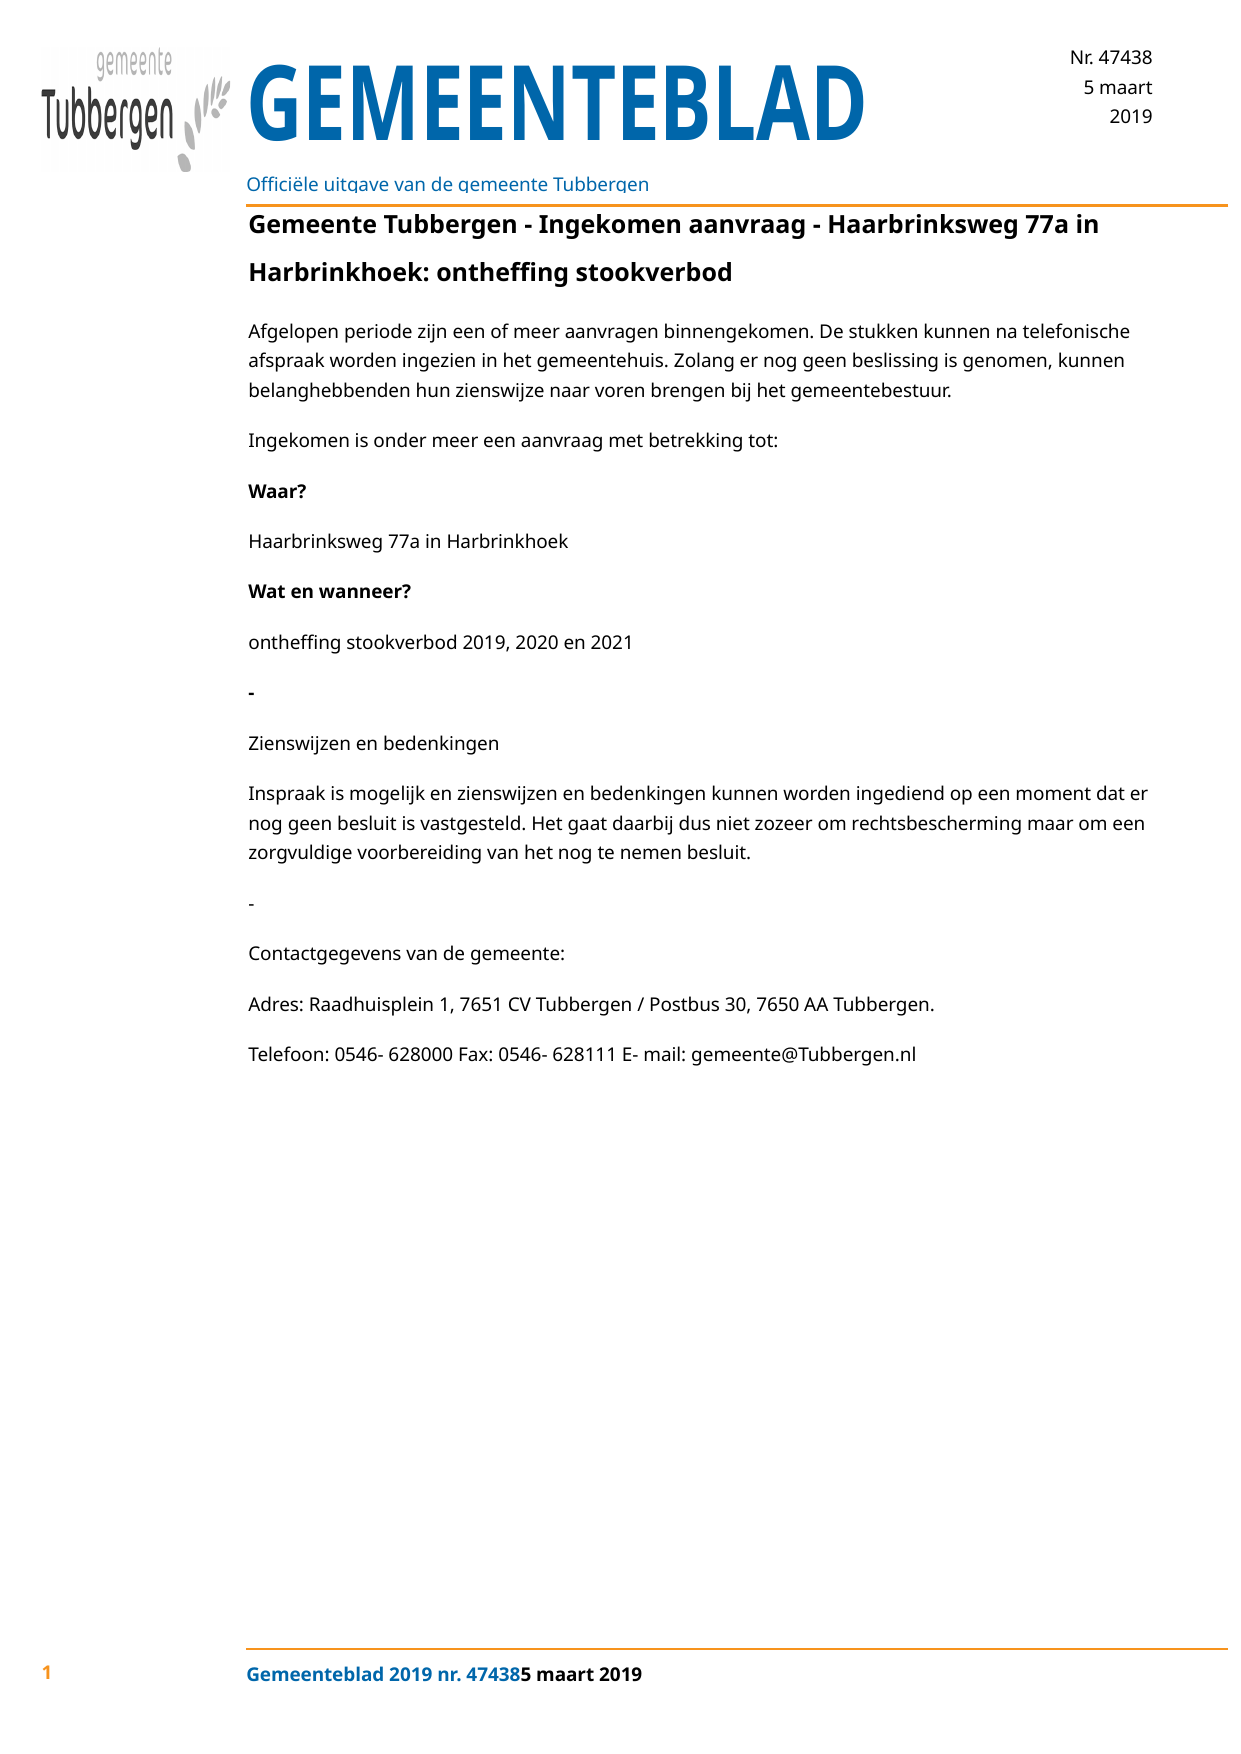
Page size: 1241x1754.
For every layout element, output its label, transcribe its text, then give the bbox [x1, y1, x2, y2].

text Wat en wanneer? [248, 579, 1152, 604]
text Afgelopen periode zijn een of meer aanvragen binnengekomen. De stukken kunnen na telefonische afspraak worden ingezien in het gemeentehuis. Zolang er nog geen beslissing is genomen, kunnen belanghebbenden hun zienswijze naar voren brengen bij het gemeentebestuur. [248, 318, 1152, 403]
text Waar? [248, 478, 1152, 504]
picture [41, 47, 231, 172]
text ontheffing stookverbod 2019, 2020 en 2021 [248, 629, 1152, 655]
text Ingekomen is onder meer een aanvraag met betrekking tot: [248, 427, 1152, 453]
text - [248, 890, 1152, 916]
text Contactgegevens van de gemeente: [248, 940, 1152, 966]
text Gemeente Tubbergen - Ingekomen aanvraag - Haarbrinksweg 77a in Harbrinkhoek: ontheffing stookverbod [248, 207, 1152, 288]
text Zienswijzen en bedenkingen [248, 730, 1152, 756]
text Haarbrinksweg 77a in Harbrinkhoek [248, 528, 1152, 554]
text Inspraak is mogelijk en zienswijzen en bedenkingen kunnen worden ingediend op een moment dat er nog geen besluit is vastgesteld. Het gaat daarbij dus niet zozeer om rechtsbescherming maar om een zorgvuldige voorbereiding van het nog te nemen besluit. [248, 780, 1152, 865]
text Telefoon: 0546- 628000 Fax: 0546- 628111 E- mail: gemeente@Tubbergen.nl [248, 1041, 1152, 1067]
text Adres: Raadhuisplein 1, 7651 CV Tubbergen / Postbus 30, 7650 AA Tubbergen. [248, 991, 1152, 1017]
text - [248, 679, 1152, 705]
